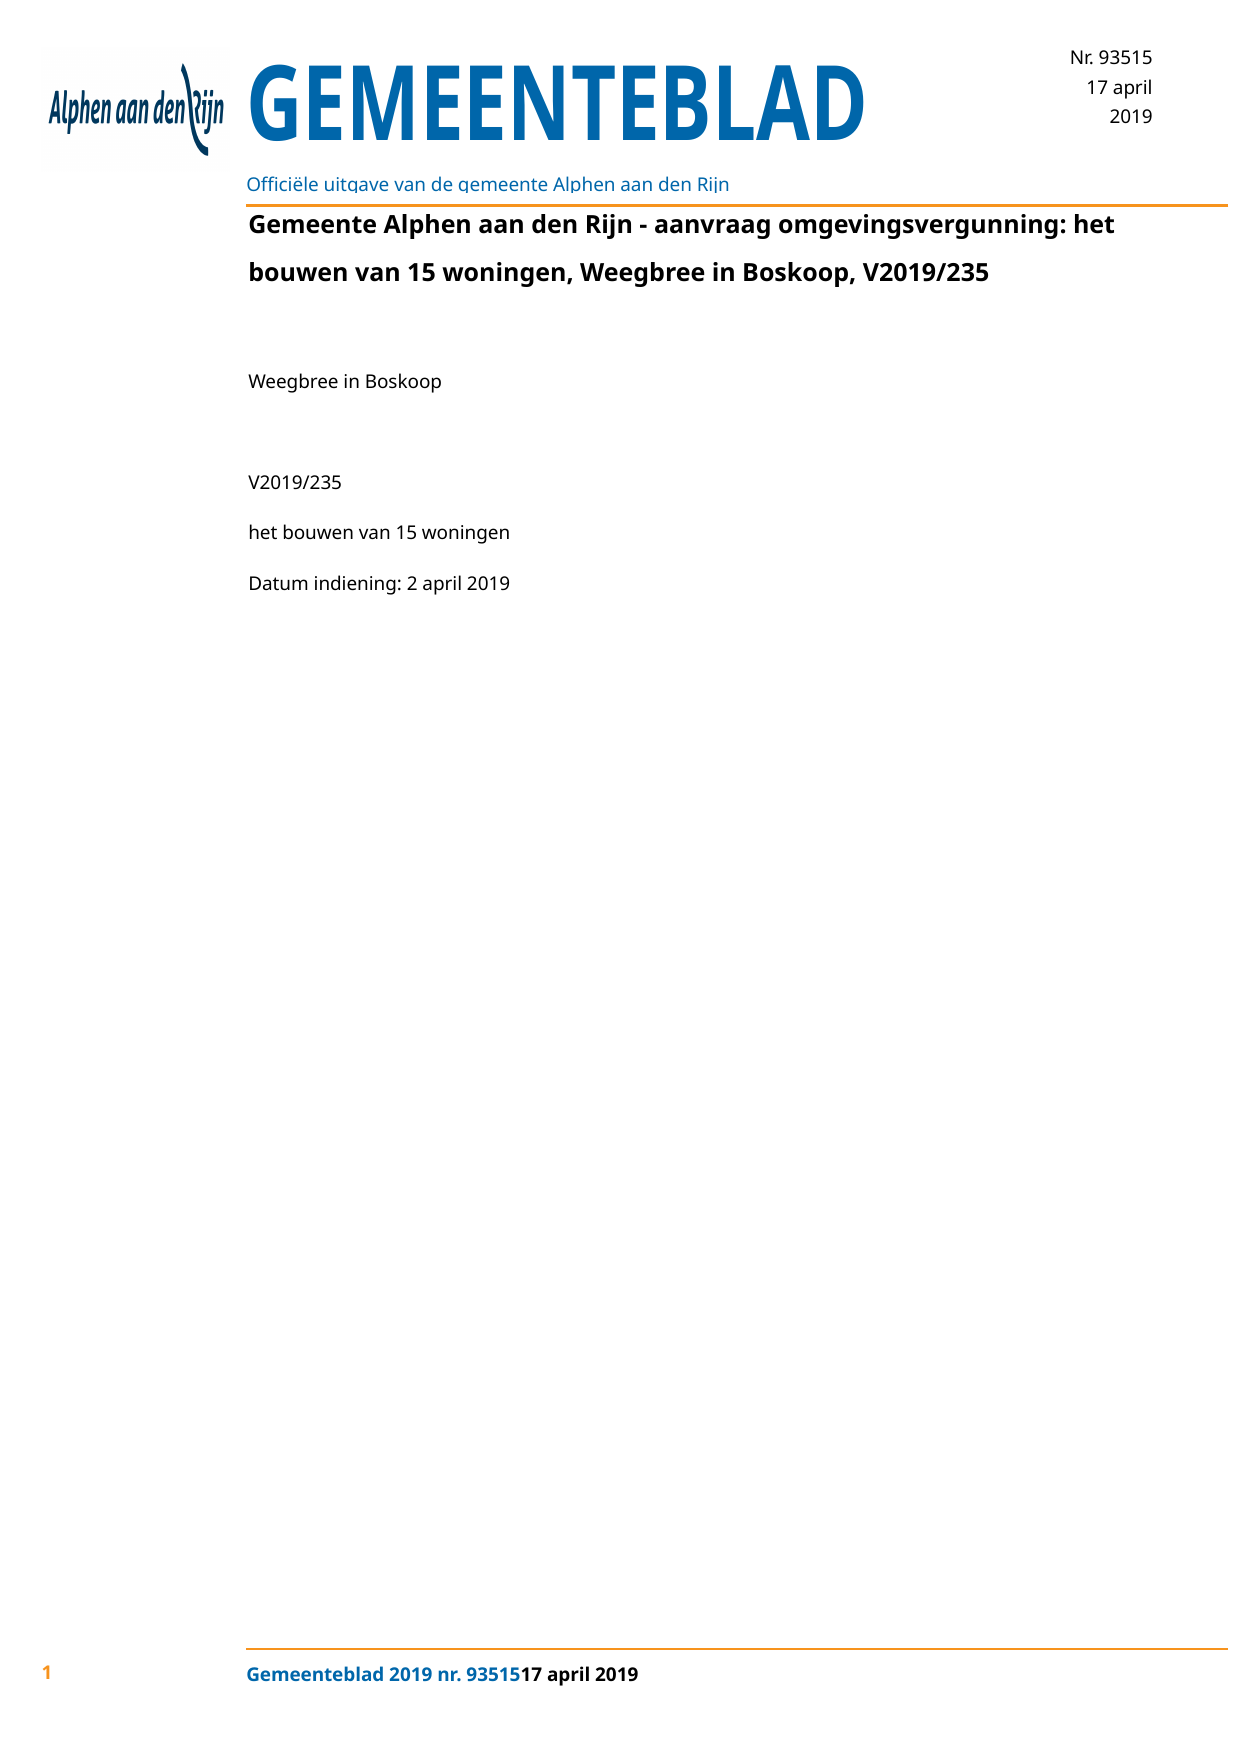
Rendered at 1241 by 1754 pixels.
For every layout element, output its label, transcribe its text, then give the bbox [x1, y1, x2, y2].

text Weegbree in Boskoop [248, 368, 1152, 394]
text Gemeente Alphen aan den Rijn - aanvraag omgevingsvergunning: het bouwen van 15 woningen, Weegbree in Boskoop, V2019/235 [248, 207, 1152, 288]
picture [41, 47, 231, 172]
text Datum indiening: 2 april 2019 [248, 570, 1152, 596]
text V2019/235 [248, 469, 1152, 495]
text het bouwen van 15 woningen [248, 519, 1152, 545]
